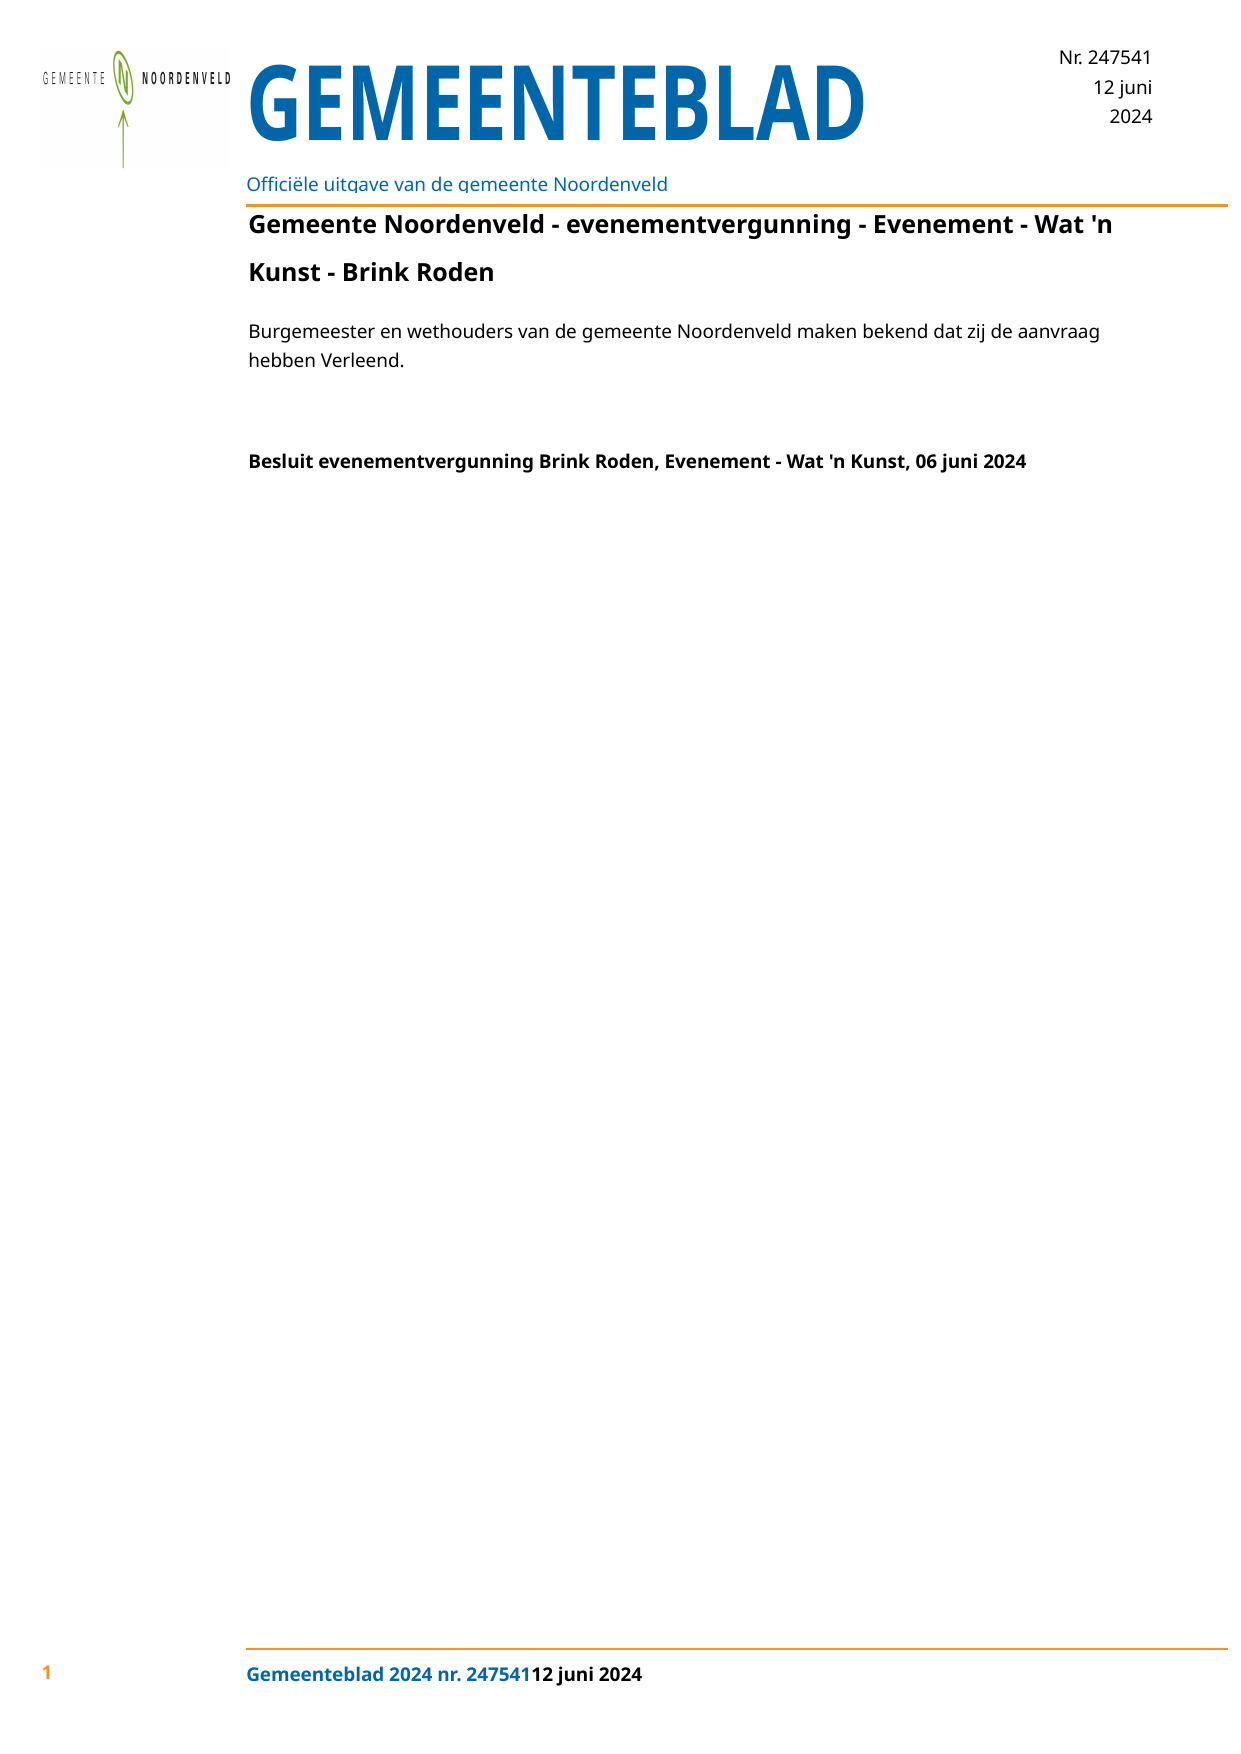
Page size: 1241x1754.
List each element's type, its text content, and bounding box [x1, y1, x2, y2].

text Besluit evenementvergunning Brink Roden, Evenement - Wat 'n Kunst, 06 juni 2024 [248, 448, 1152, 474]
text Burgemeester en wethouders van de gemeente Noordenveld maken bekend dat zij de aanvraag hebben Verleend. [248, 318, 1152, 373]
picture [41, 47, 231, 172]
text Gemeente Noordenveld - evenementvergunning - Evenement - Wat 'n Kunst - Brink Roden [248, 207, 1152, 288]
